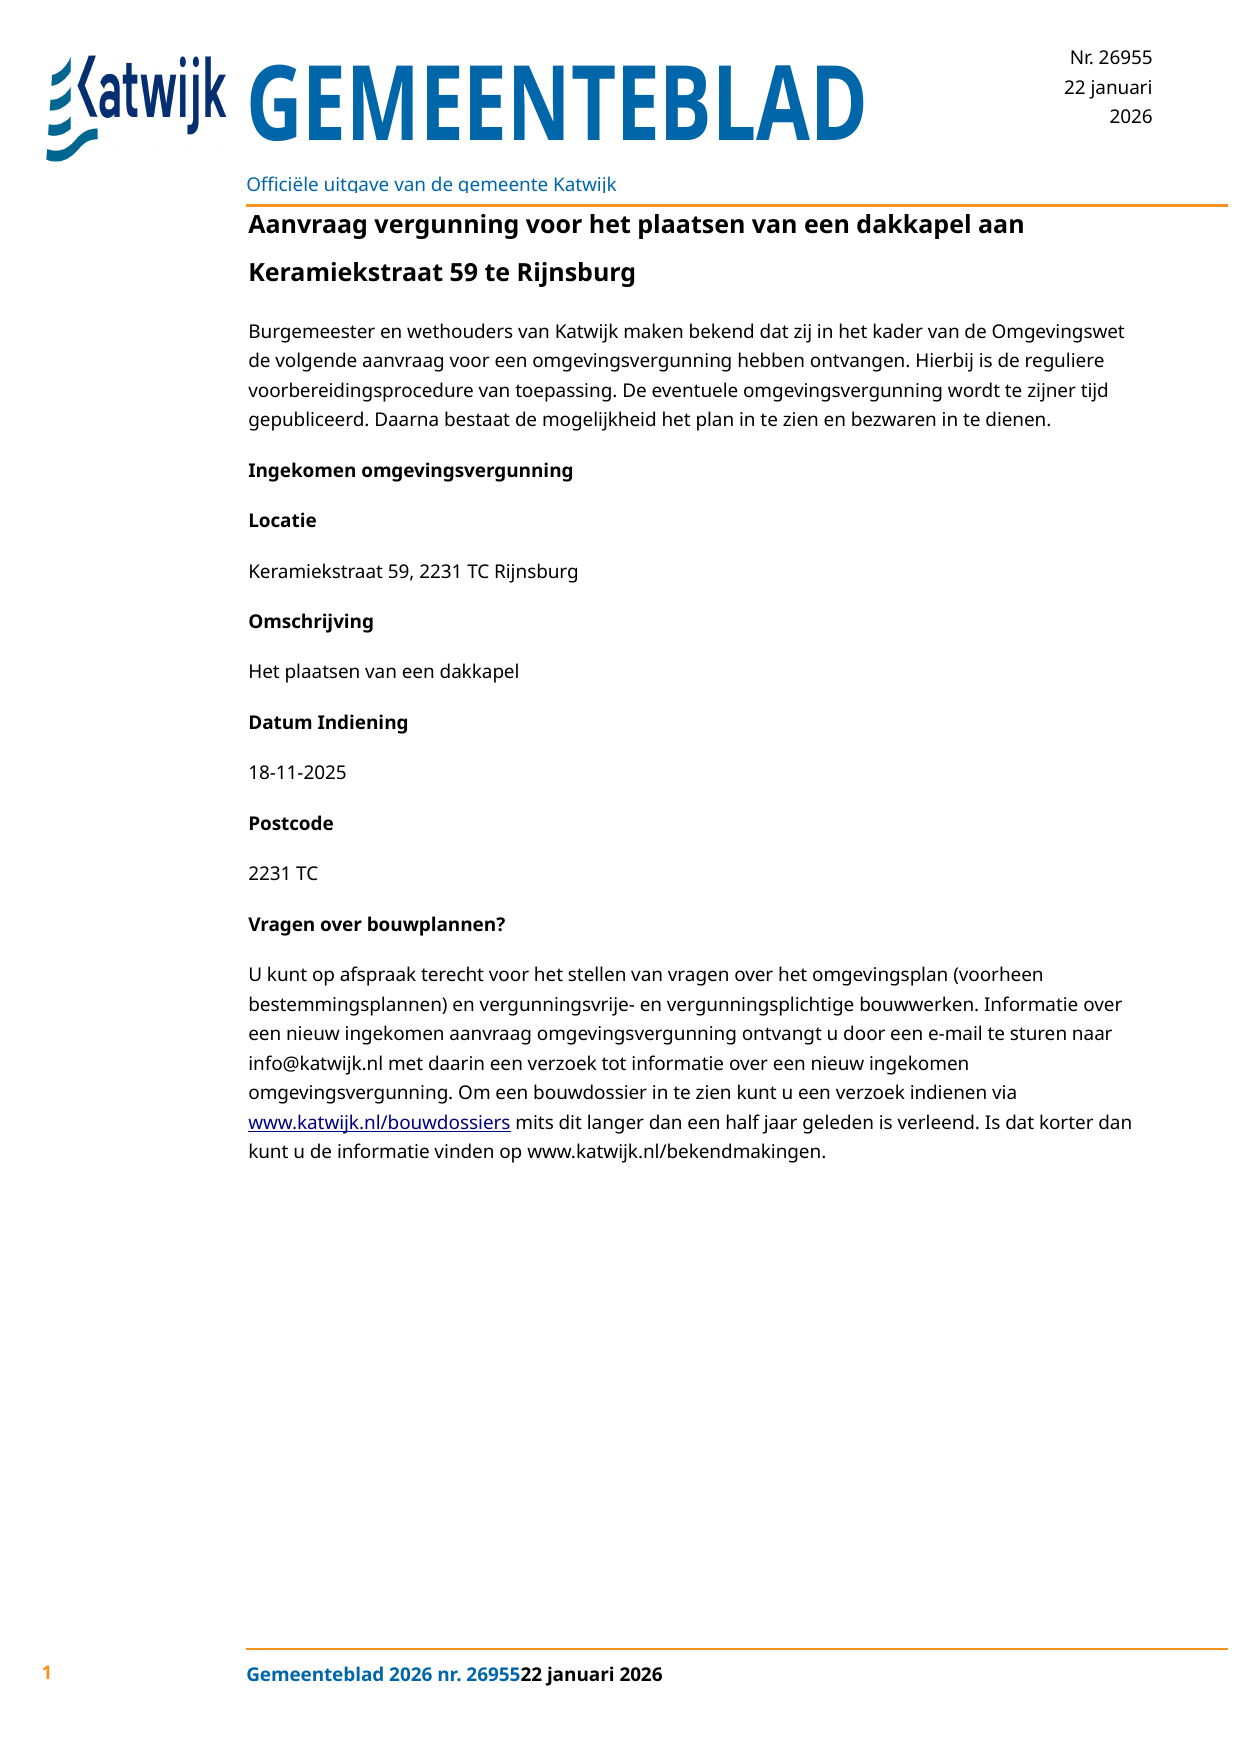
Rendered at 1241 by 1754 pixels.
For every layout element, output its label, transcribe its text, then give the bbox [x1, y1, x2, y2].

text Postcode [248, 810, 1152, 836]
text Locatie [248, 507, 1152, 533]
text Datum Indiening [248, 709, 1152, 735]
text Vragen over bouwplannen? [248, 911, 1152, 937]
picture [41, 47, 231, 172]
text Ingekomen omgevingsvergunning [248, 457, 1152, 483]
text Omschrijving [248, 608, 1152, 634]
text 18-11-2025 [248, 759, 1152, 785]
text Keramiekstraat 59, 2231 TC Rijnsburg [248, 558, 1152, 584]
text U kunt op afspraak terecht voor het stellen van vragen over het omgevingsplan (voorheen bestemmingsplannen) en vergunningsvrije- en vergunningsplichtige bouwwerken. Informatie over een nieuw ingekomen aanvraag omgevingsvergunning ontvangt u door een e-mail te sturen naar info@katwijk.nl met daarin een verzoek tot informatie over een nieuw ingekomen omgevingsvergunning. Om een bouwdossier in te zien kunt u een verzoek indienen via www.katwijk.nl/bouwdossiers mits dit langer dan een half jaar geleden is verleend. Is dat korter dan kunt u de informatie vinden op www.katwijk.nl/bekendmakingen. [248, 961, 1152, 1164]
text 2231 TC [248, 860, 1152, 886]
text Aanvraag vergunning voor het plaatsen van een dakkapel aan Keramiekstraat 59 te Rijnsburg [248, 207, 1152, 288]
text Het plaatsen van een dakkapel [248, 659, 1152, 684]
text Burgemeester en wethouders van Katwijk maken bekend dat zij in het kader van de Omgevingswet de volgende aanvraag voor een omgevingsvergunning hebben ontvangen. Hierbij is de reguliere voorbereidingsprocedure van toepassing. De eventuele omgevingsvergunning wordt te zijner tijd gepubliceerd. Daarna bestaat de mogelijkheid het plan in te zien en bezwaren in te dienen. [248, 318, 1152, 432]
